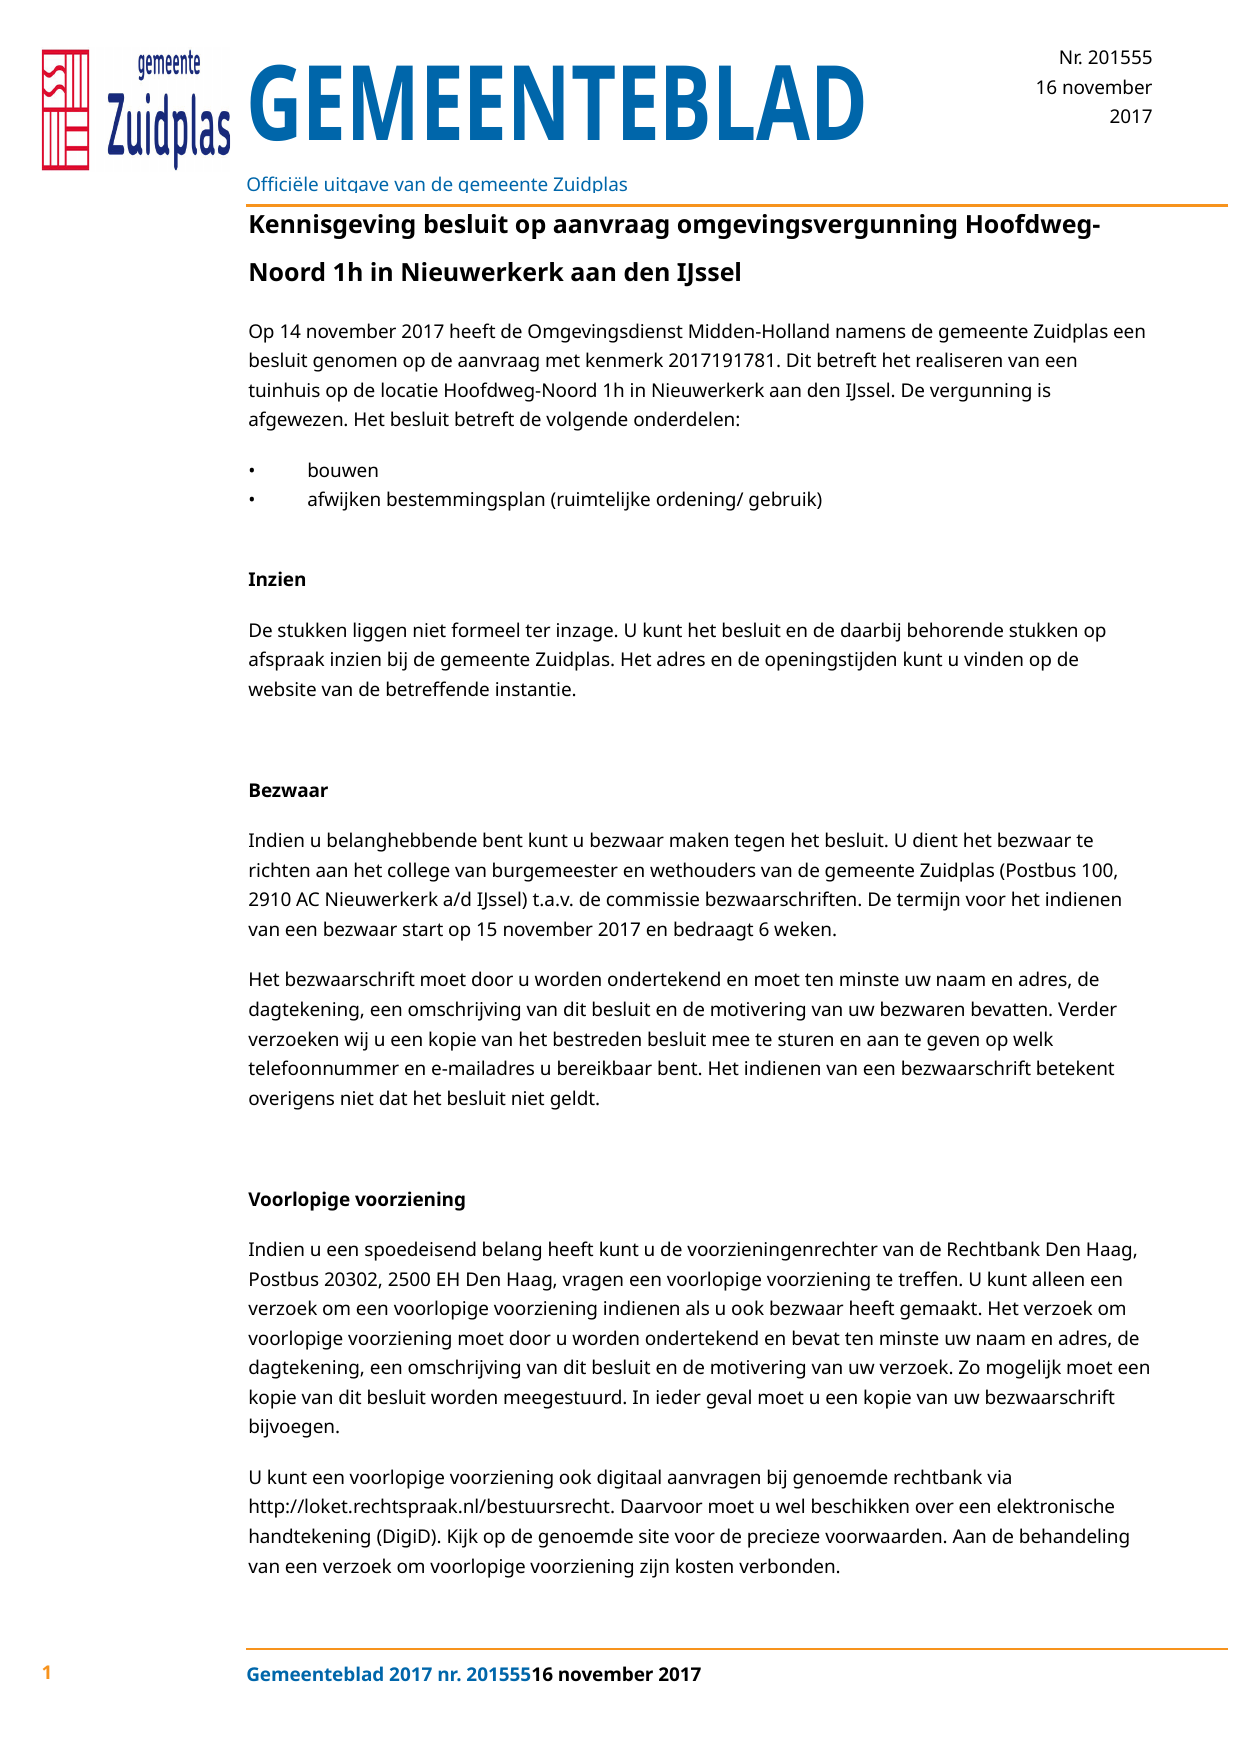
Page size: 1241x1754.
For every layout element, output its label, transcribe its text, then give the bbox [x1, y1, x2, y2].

text Kennisgeving besluit op aanvraag omgevingsvergunning Hoofdweg-Noord 1h in Nieuwerkerk aan den IJssel [248, 207, 1152, 288]
list bouwen [248, 457, 1152, 483]
text Voorlopige voorziening [248, 1186, 1152, 1212]
text U kunt een voorlopige voorziening ook digitaal aanvragen bij genoemde rechtbank via http://loket.rechtspraak.nl/bestuursrecht. Daarvoor moet u wel beschikken over een elektronische handtekening (DigiD). Kijk op de genoemde site voor de precieze voorwaarden. Aan de behandeling van een verzoek om voorlopige voorziening zijn kosten verbonden. [248, 1464, 1152, 1579]
picture [41, 47, 231, 172]
list afwijken bestemmingsplan (ruimtelijke ordening/ gebruik) [248, 487, 1152, 512]
text Inzien [248, 567, 1152, 592]
text Bezwaar [248, 777, 1152, 803]
text Indien u belanghebbende bent kunt u bezwaar maken tegen het besluit. U dient het bezwaar te richten aan het college van burgemeester en wethouders van de gemeente Zuidplas (Postbus 100, 2910 AC Nieuwerkerk a/d IJssel) t.a.v. de commissie bezwaarschriften. De termijn voor het indienen van een bezwaar start op 15 november 2017 en bedraagt 6 weken. [248, 827, 1152, 942]
text Het bezwaarschrift moet door u worden ondertekend en moet ten minste uw naam en adres, de dagtekening, een omschrijving van dit besluit en de motivering van uw bezwaren bevatten. Verder verzoeken wij u een kopie van het bestreden besluit mee te sturen en aan te geven op welk telefoonnummer en e-mailadres u bereikbaar bent. Het indienen van een bezwaarschrift betekent overigens niet dat het besluit niet geldt. [248, 967, 1152, 1111]
text Op 14 november 2017 heeft de Omgevingsdienst Midden-Holland namens de gemeente Zuidplas een besluit genomen op de aanvraag met kenmerk 2017191781. Dit betreft het realiseren van een tuinhuis op de locatie Hoofdweg-Noord 1h in Nieuwerkerk aan den IJssel. De vergunning is afgewezen. Het besluit betreft de volgende onderdelen: [248, 318, 1152, 432]
text Indien u een spoedeisend belang heeft kunt u de voorzieningenrechter van de Rechtbank Den Haag, Postbus 20302, 2500 EH Den Haag, vragen een voorlopige voorziening te treffen. U kunt alleen een verzoek om een voorlopige voorziening indienen als u ook bezwaar heeft gemaakt. Het verzoek om voorlopige voorziening moet door u worden ondertekend en bevat ten minste uw naam en adres, de dagtekening, een omschrijving van dit besluit en de motivering van uw verzoek. Zo mogelijk moet een kopie van dit besluit worden meegestuurd. In ieder geval moet u een kopie van uw bezwaarschrift bijvoegen. [248, 1236, 1152, 1439]
text De stukken liggen niet formeel ter inzage. U kunt het besluit en de daarbij behorende stukken op afspraak inzien bij de gemeente Zuidplas. Het adres en de openingstijden kunt u vinden op de website van de betreffende instantie. [248, 617, 1152, 702]
